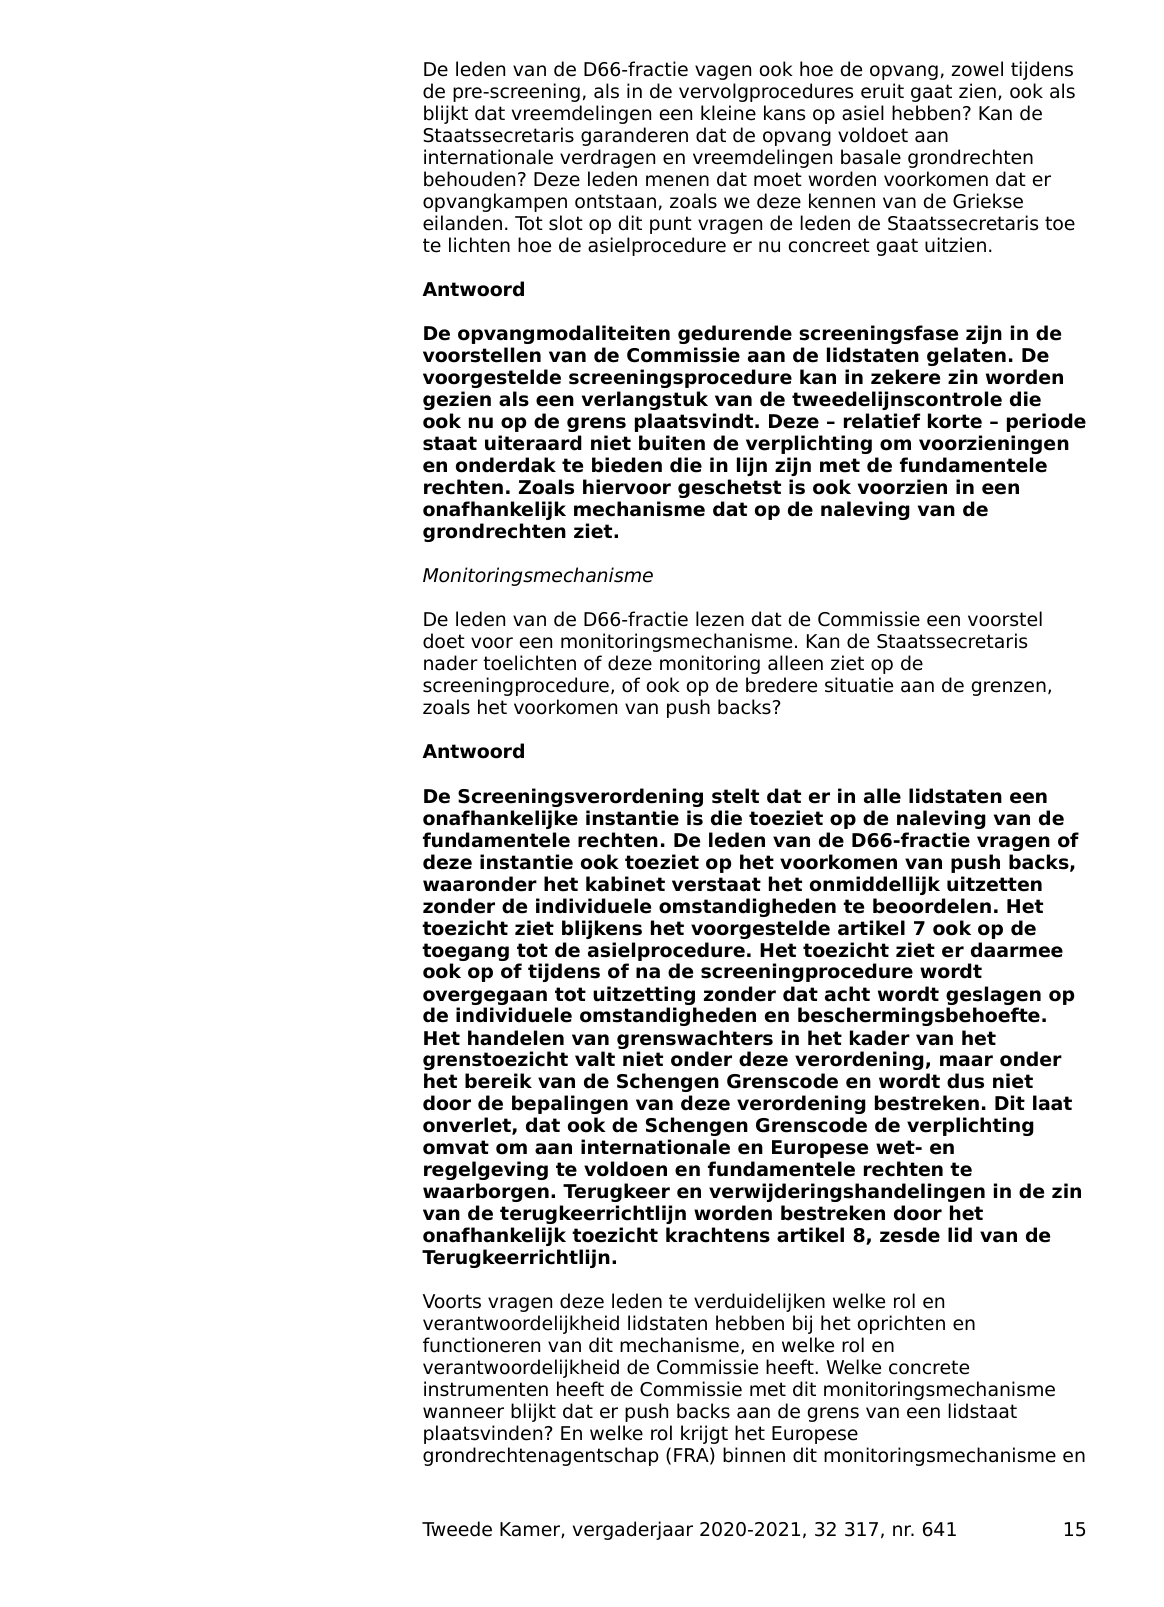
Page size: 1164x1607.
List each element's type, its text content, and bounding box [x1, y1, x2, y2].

subtitle Antwoord [422, 741, 1087, 763]
text De Screeningsverordening stelt dat er in alle lidstaten een onafhankelijke instantie is die toeziet op de naleving van de fundamentele rechten. De leden van de D66-fractie vragen of deze instantie ook toeziet op het voorkomen van push backs, waaronder het kabinet verstaat het onmiddellijk uitzetten zonder de individuele omstandigheden te beoordelen. Het toezicht ziet blijkens het voorgestelde artikel 7 ook op de toegang tot de asielprocedure. Het toezicht ziet er daarmee ook op of tijdens of na de screeningprocedure wordt overgegaan tot uitzetting zonder dat acht wordt geslagen op de individuele omstandigheden en beschermingsbehoefte. Het handelen van grenswachters in het kader van het grenstoezicht valt niet onder deze verordening, maar onder het bereik van de Schengen Grenscode en wordt dus niet door de bepalingen van deze verordening bestreken. Dit laat onverlet, dat ook de Schengen Grenscode de verplichting omvat om aan internationale en Europese wet- en regelgeving te voldoen en fundamentele rechten te waarborgen. Terugkeer en verwijderingshandelingen in de zin van de terugkeerrichtlijn worden bestreken door het onafhankelijk toezicht krachtens artikel 8, zesde lid van de Terugkeerrichtlijn. [422, 786, 1087, 1269]
text De leden van de D66-fractie vagen ook hoe de opvang, zowel tijdens de pre-screening, als in de vervolgprocedures eruit gaat zien, ook als blijkt dat vreemdelingen een kleine kans op asiel hebben? Kan de Staatssecretaris garanderen dat de opvang voldoet aan internationale verdragen en vreemdelingen basale grondrechten behouden? Deze leden menen dat moet worden voorkomen dat er opvangkampen ontstaan, zoals we deze kennen van de Griekse eilanden. Tot slot op dit punt vragen de leden de Staatssecretaris toe te lichten hoe de asielprocedure er nu concreet gaat uitzien. [422, 59, 1087, 257]
text Voorts vragen deze leden te verduidelijken welke rol en verantwoordelijkheid lidstaten hebben bij het oprichten en functioneren van dit mechanisme, en welke rol en verantwoordelijkheid de Commissie heeft. Welke concrete instrumenten heeft de Commissie met dit monitoringsmechanisme wanneer blijkt dat er push backs aan de grens van een lidstaat plaatsvinden? En welke rol krijgt het Europese grondrechtenagentschap (FRA) binnen dit monitoringsmechanisme en [422, 1291, 1087, 1467]
subtitle Antwoord [422, 279, 1087, 301]
text De opvangmodaliteiten gedurende screeningsfase zijn in de voorstellen van de Commissie aan de lidstaten gelaten. De voorgestelde screeningsprocedure kan in zekere zin worden gezien als een verlangstuk van de tweedelijnscontrole die ook nu op de grens plaatsvindt. Deze – relatief korte – periode staat uiteraard niet buiten de verplichting om voorzieningen en onderdak te bieden die in lijn zijn met de fundamentele rechten. Zoals hiervoor geschetst is ook voorzien in een onafhankelijk mechanisme dat op de naleving van de grondrechten ziet. [422, 323, 1087, 543]
text De leden van de D66-fractie lezen dat de Commissie een voorstel doet voor een monitoringsmechanisme. Kan de Staatssecretaris nader toelichten of deze monitoring alleen ziet op de screeningprocedure, of ook op de bredere situatie aan de grenzen, zoals het voorkomen van push backs? [422, 609, 1087, 719]
subtitle Monitoringsmechanisme [422, 565, 1087, 587]
